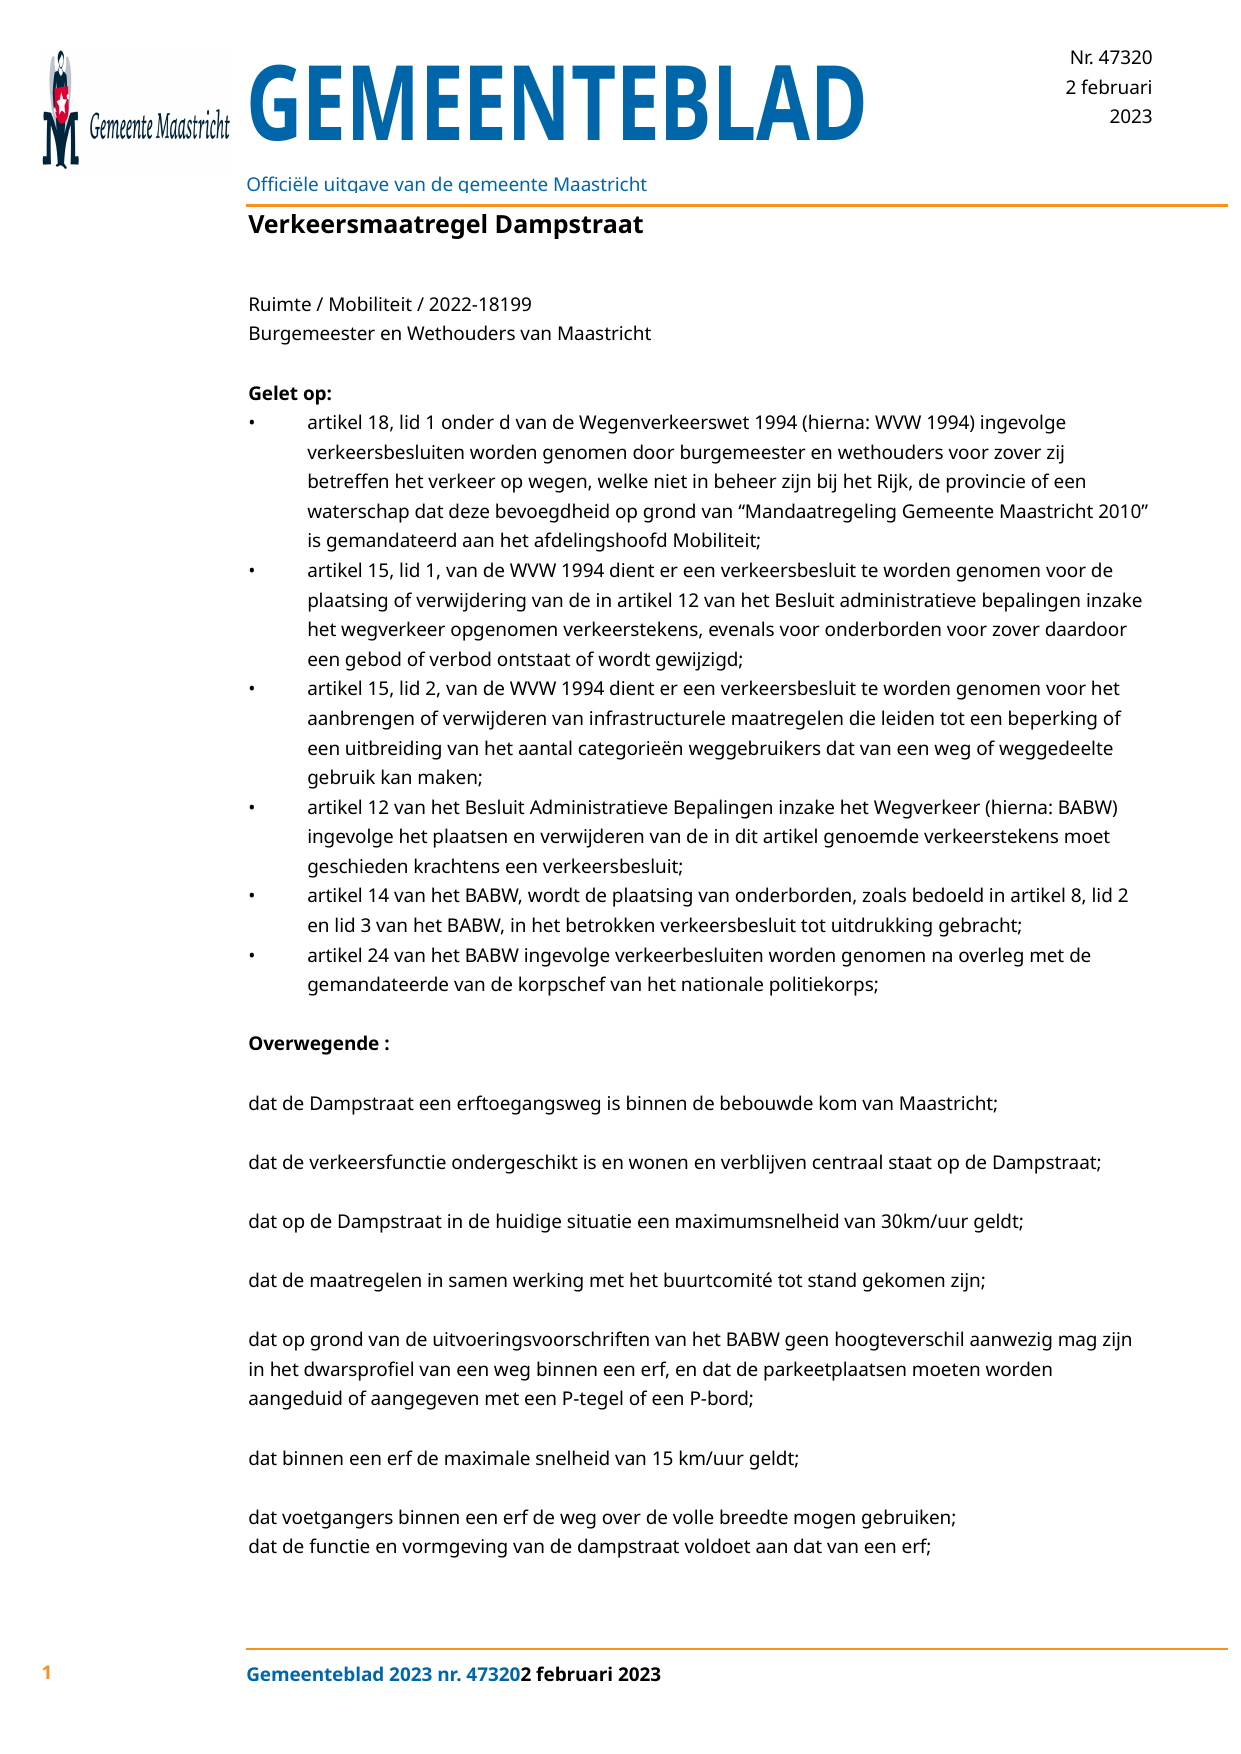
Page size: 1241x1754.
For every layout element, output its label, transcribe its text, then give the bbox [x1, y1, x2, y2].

text Overwegende : [248, 1031, 1152, 1056]
picture [41, 47, 231, 172]
text dat de maatregelen in samen werking met het buurtcomité tot stand gekomen zijn; [248, 1267, 1152, 1293]
text dat op de Dampstraat in de huidige situatie een maximumsnelheid van 30km/uur geldt; [248, 1208, 1152, 1234]
list artikel 15, lid 1, van de WVW 1994 dient er een verkeersbesluit te worden genomen voor de plaatsing of verwijdering van de in artikel 12 van het Besluit administratieve bepalingen inzake het wegverkeer opgenomen verkeerstekens, evenals voor onderborden voor zover daardoor een gebod of verbod ontstaat of wordt gewijzigd; [248, 557, 1152, 672]
text dat op grond van de uitvoeringsvoorschriften van het BABW geen hoogteverschil aanwezig mag zijn in het dwarsprofiel van een weg binnen een erf, en dat de parkeetplaatsen moeten worden aangeduid of aangegeven met een P-tegel of een P-bord; [248, 1326, 1152, 1411]
text dat voetgangers binnen een erf de weg over de volle breedte mogen gebruiken; [248, 1504, 1152, 1530]
list artikel 18, lid 1 onder d van de Wegenverkeerswet 1994 (hierna: WVW 1994) ingevolge verkeersbesluiten worden genomen door burgemeester en wethouders voor zover zij betreffen het verkeer op wegen, welke niet in beheer zijn bij het Rijk, de provincie of een waterschap dat deze bevoegdheid op grond van “Mandaatregeling Gemeente Maastricht 2010” is gemandateerd aan het afdelingshoofd Mobiliteit; [248, 409, 1152, 553]
text dat de functie en vormgeving van de dampstraat voldoet aan dat van een erf; [248, 1533, 1152, 1559]
text dat binnen een erf de maximale snelheid van 15 km/uur geldt; [248, 1445, 1152, 1471]
text Verkeersmaatregel Dampstraat [248, 207, 1152, 241]
list artikel 15, lid 2, van de WVW 1994 dient er een verkeersbesluit te worden genomen voor het aanbrengen of verwijderen van infrastructurele maatregelen die leiden tot een beperking of een uitbreiding van het aantal categorieën weggebruikers dat van een weg of weggedeelte gebruik kan maken; [248, 676, 1152, 790]
text Burgemeester en Wethouders van Maastricht [248, 321, 1152, 346]
text Ruimte / Mobiliteit / 2022-18199 [248, 291, 1152, 317]
text Gelet op: [248, 380, 1152, 406]
list artikel 24 van het BABW ingevolge verkeerbesluiten worden genomen na overleg met de gemandateerde van de korpschef van het nationale politiekorps; [248, 942, 1152, 997]
text dat de verkeersfunctie ondergeschikt is en wonen en verblijven centraal staat op de Dampstraat; [248, 1149, 1152, 1175]
list artikel 12 van het Besluit Administratieve Bepalingen inzake het Wegverkeer (hierna: BABW) ingevolge het plaatsen en verwijderen van de in dit artikel genoemde verkeerstekens moet geschieden krachtens een verkeersbesluit; [248, 794, 1152, 879]
text dat de Dampstraat een erftoegangsweg is binnen de bebouwde kom van Maastricht; [248, 1090, 1152, 1116]
list artikel 14 van het BABW, wordt de plaatsing van onderborden, zoals bedoeld in artikel 8, lid 2 en lid 3 van het BABW, in het betrokken verkeersbesluit tot uitdrukking gebracht; [248, 883, 1152, 938]
